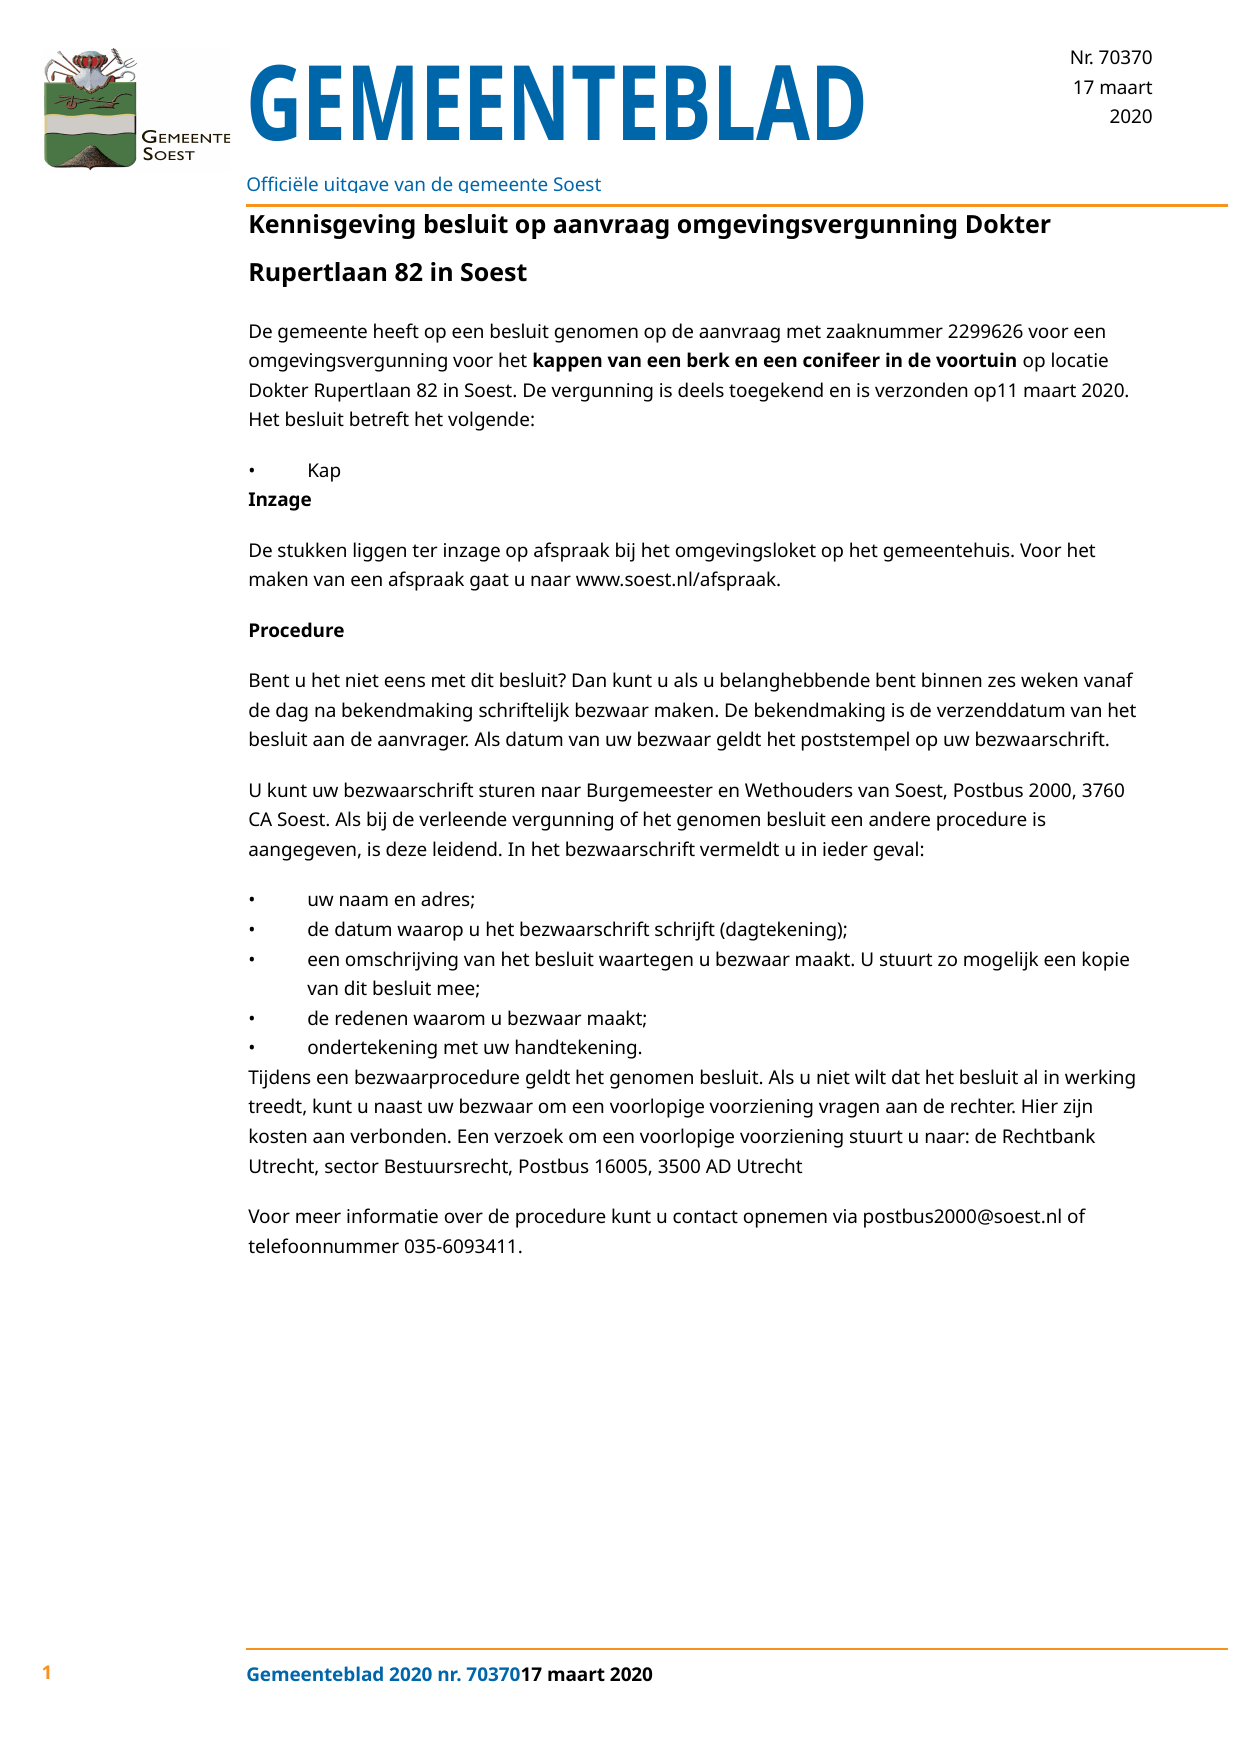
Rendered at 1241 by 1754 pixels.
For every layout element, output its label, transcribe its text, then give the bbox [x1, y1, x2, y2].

text De gemeente heeft op een besluit genomen op de aanvraag met zaaknummer 2299626 voor een omgevingsvergunning voor het kappen van een berk en een conifeer in de voortuin op locatie Dokter Rupertlaan 82 in Soest. De vergunning is deels toegekend en is verzonden op11 maart 2020. Het besluit betreft het volgende: [248, 318, 1152, 432]
text Bent u het niet eens met dit besluit? Dan kunt u als u belanghebbende bent binnen zes weken vanaf de dag na bekendmaking schriftelijk bezwaar maken. De bekendmaking is de verzenddatum van het besluit aan de aanvrager. Als datum van uw bezwaar geldt het poststempel op uw bezwaarschrift. [248, 667, 1152, 752]
text Voor meer informatie over de procedure kunt u contact opnemen via postbus2000@soest.nl of telefoonnummer 035-6093411. [248, 1203, 1152, 1259]
list de redenen waarom u bezwaar maakt; [248, 1005, 1152, 1031]
text U kunt uw bezwaarschrift sturen naar Burgemeester en Wethouders van Soest, Postbus 2000, 3760 CA Soest. Als bij de verleende vergunning of het genomen besluit een andere procedure is aangegeven, is deze leidend. In het bezwaarschrift vermeldt u in ieder geval: [248, 777, 1152, 862]
text Tijdens een bezwaarprocedure geldt het genomen besluit. Als u niet wilt dat het besluit al in werking treedt, kunt u naast uw bezwaar om een voorlopige voorziening vragen aan de rechter. Hier zijn kosten aan verbonden. Een verzoek om een voorlopige voorziening stuurt u naar: de Rechtbank Utrecht, sector Bestuursrecht, Postbus 16005, 3500 AD Utrecht [248, 1064, 1152, 1179]
list een omschrijving van het besluit waartegen u bezwaar maakt. U stuurt zo mogelijk een kopie van dit besluit mee; [248, 946, 1152, 1001]
list Kap [248, 457, 1152, 483]
list de datum waarop u het bezwaarschrift schrijft (dagtekening); [248, 916, 1152, 942]
text Inzage [248, 487, 1152, 512]
text Procedure [248, 617, 1152, 643]
list ondertekening met uw handtekening. [248, 1034, 1152, 1060]
picture [41, 47, 231, 172]
text De stukken liggen ter inzage op afspraak bij het omgevingsloket op het gemeentehuis. Voor het maken van een afspraak gaat u naar www.soest.nl/afspraak. [248, 537, 1152, 592]
list uw naam en adres; [248, 887, 1152, 912]
text Kennisgeving besluit op aanvraag omgevingsvergunning Dokter Rupertlaan 82 in Soest [248, 207, 1152, 288]
